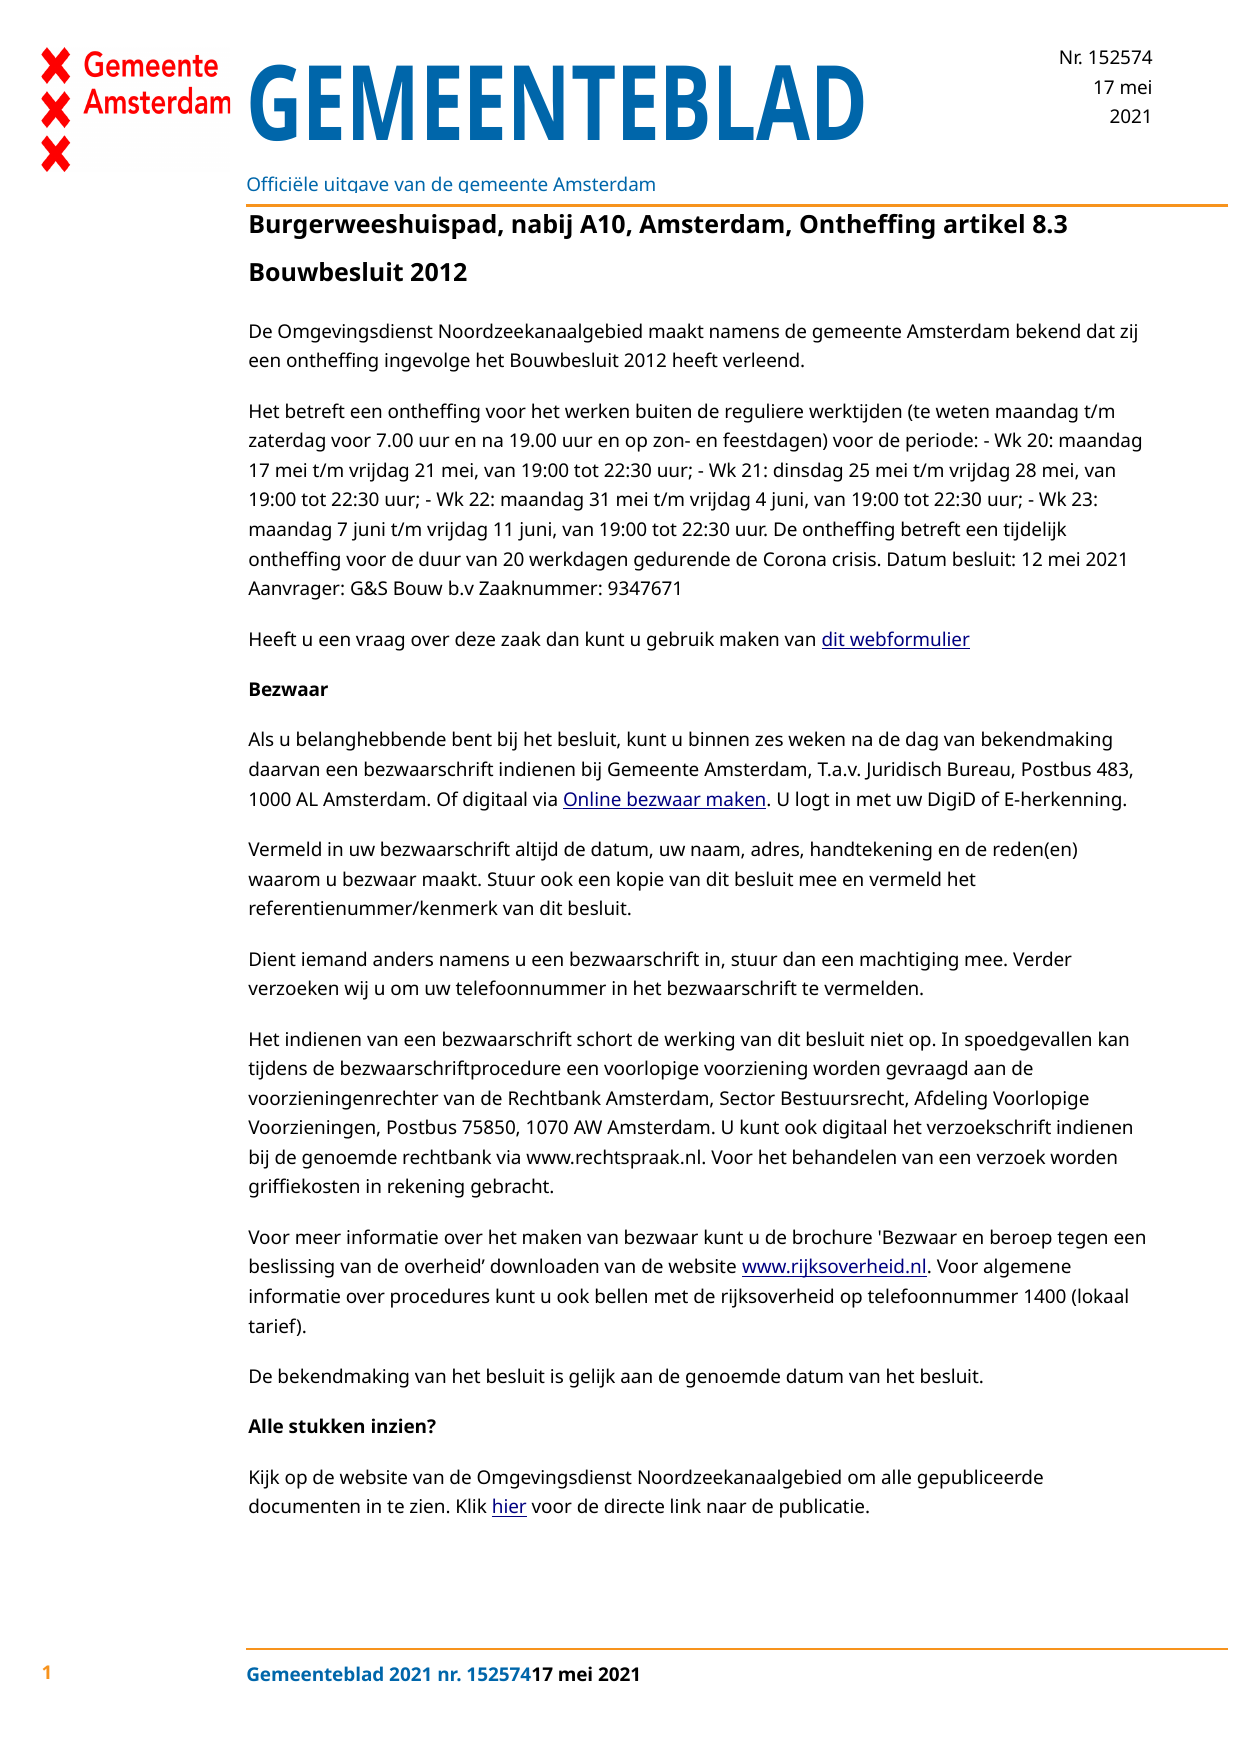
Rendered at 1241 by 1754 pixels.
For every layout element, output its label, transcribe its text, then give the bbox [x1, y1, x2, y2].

text Bezwaar [248, 676, 1152, 702]
text De Omgevingsdienst Noordzeekanaalgebied maakt namens de gemeente Amsterdam bekend dat zij een ontheffing ingevolge het Bouwbesluit 2012 heeft verleend. [248, 318, 1152, 373]
text Alle stukken inzien? [248, 1414, 1152, 1439]
text Voor meer informatie over het maken van bezwaar kunt u de brochure 'Bezwaar en beroep tegen een beslissing van de overheid’ downloaden van de website www.rijksoverheid.nl. Voor algemene informatie over procedures kunt u ook bellen met de rijksoverheid op telefoonnummer 1400 (lokaal tarief). [248, 1224, 1152, 1339]
text Het indienen van een bezwaarschrift schort de werking van dit besluit niet op. In spoedgevallen kan tijdens de bezwaarschriftprocedure een voorlopige voorziening worden gevraagd aan de voorzieningenrechter van de Rechtbank Amsterdam, Sector Bestuursrecht, Afdeling Voorlopige Voorzieningen, Postbus 75850, 1070 AW Amsterdam. U kunt ook digitaal het verzoekschrift indienen bij de genoemde rechtbank via www.rechtspraak.nl. Voor het behandelen van een verzoek worden griffiekosten in rekening gebracht. [248, 1026, 1152, 1199]
text Het betreft een ontheffing voor het werken buiten de reguliere werktijden (te weten maandag t/m zaterdag voor 7.00 uur en na 19.00 uur en op zon- en feestdagen) voor de periode: - Wk 20: maandag 17 mei t/m vrijdag 21 mei, van 19:00 tot 22:30 uur; - Wk 21: dinsdag 25 mei t/m vrijdag 28 mei, van 19:00 tot 22:30 uur; - Wk 22: maandag 31 mei t/m vrijdag 4 juni, van 19:00 tot 22:30 uur; - Wk 23: maandag 7 juni t/m vrijdag 11 juni, van 19:00 tot 22:30 uur. De ontheffing betreft een tijdelijk ontheffing voor de duur van 20 werkdagen gedurende de Corona crisis. Datum besluit: 12 mei 2021 Aanvrager: G&S Bouw b.v Zaaknummer: 9347671 [248, 398, 1152, 601]
text Dient iemand anders namens u een bezwaarschrift in, stuur dan een machtiging mee. Verder verzoeken wij u om uw telefoonnummer in het bezwaarschrift te vermelden. [248, 946, 1152, 1001]
text Burgerweeshuispad, nabij A10, Amsterdam, Ontheffing artikel 8.3 Bouwbesluit 2012 [248, 207, 1152, 288]
text De bekendmaking van het besluit is gelijk aan de genoemde datum van het besluit. [248, 1363, 1152, 1389]
text Heeft u een vraag over deze zaak dan kunt u gebruik maken van dit webformulier [248, 626, 1152, 652]
text Kijk op de website van de Omgevingsdienst Noordzeekanaalgebied om alle gepubliceerde documenten in te zien. Klik hier voor de directe link naar de publicatie. [248, 1464, 1152, 1519]
picture [41, 47, 231, 172]
text Als u belanghebbende bent bij het besluit, kunt u binnen zes weken na de dag van bekendmaking daarvan een bezwaarschrift indienen bij Gemeente Amsterdam, T.a.v. Juridisch Bureau, Postbus 483, 1000 AL Amsterdam. Of digitaal via Online bezwaar maken. U logt in met uw DigiD of E-herkenning. [248, 727, 1152, 812]
text Vermeld in uw bezwaarschrift altijd de datum, uw naam, adres, handtekening en de reden(en) waarom u bezwaar maakt. Stuur ook een kopie van dit besluit mee en vermeld het referentienummer/kenmerk van dit besluit. [248, 836, 1152, 921]
